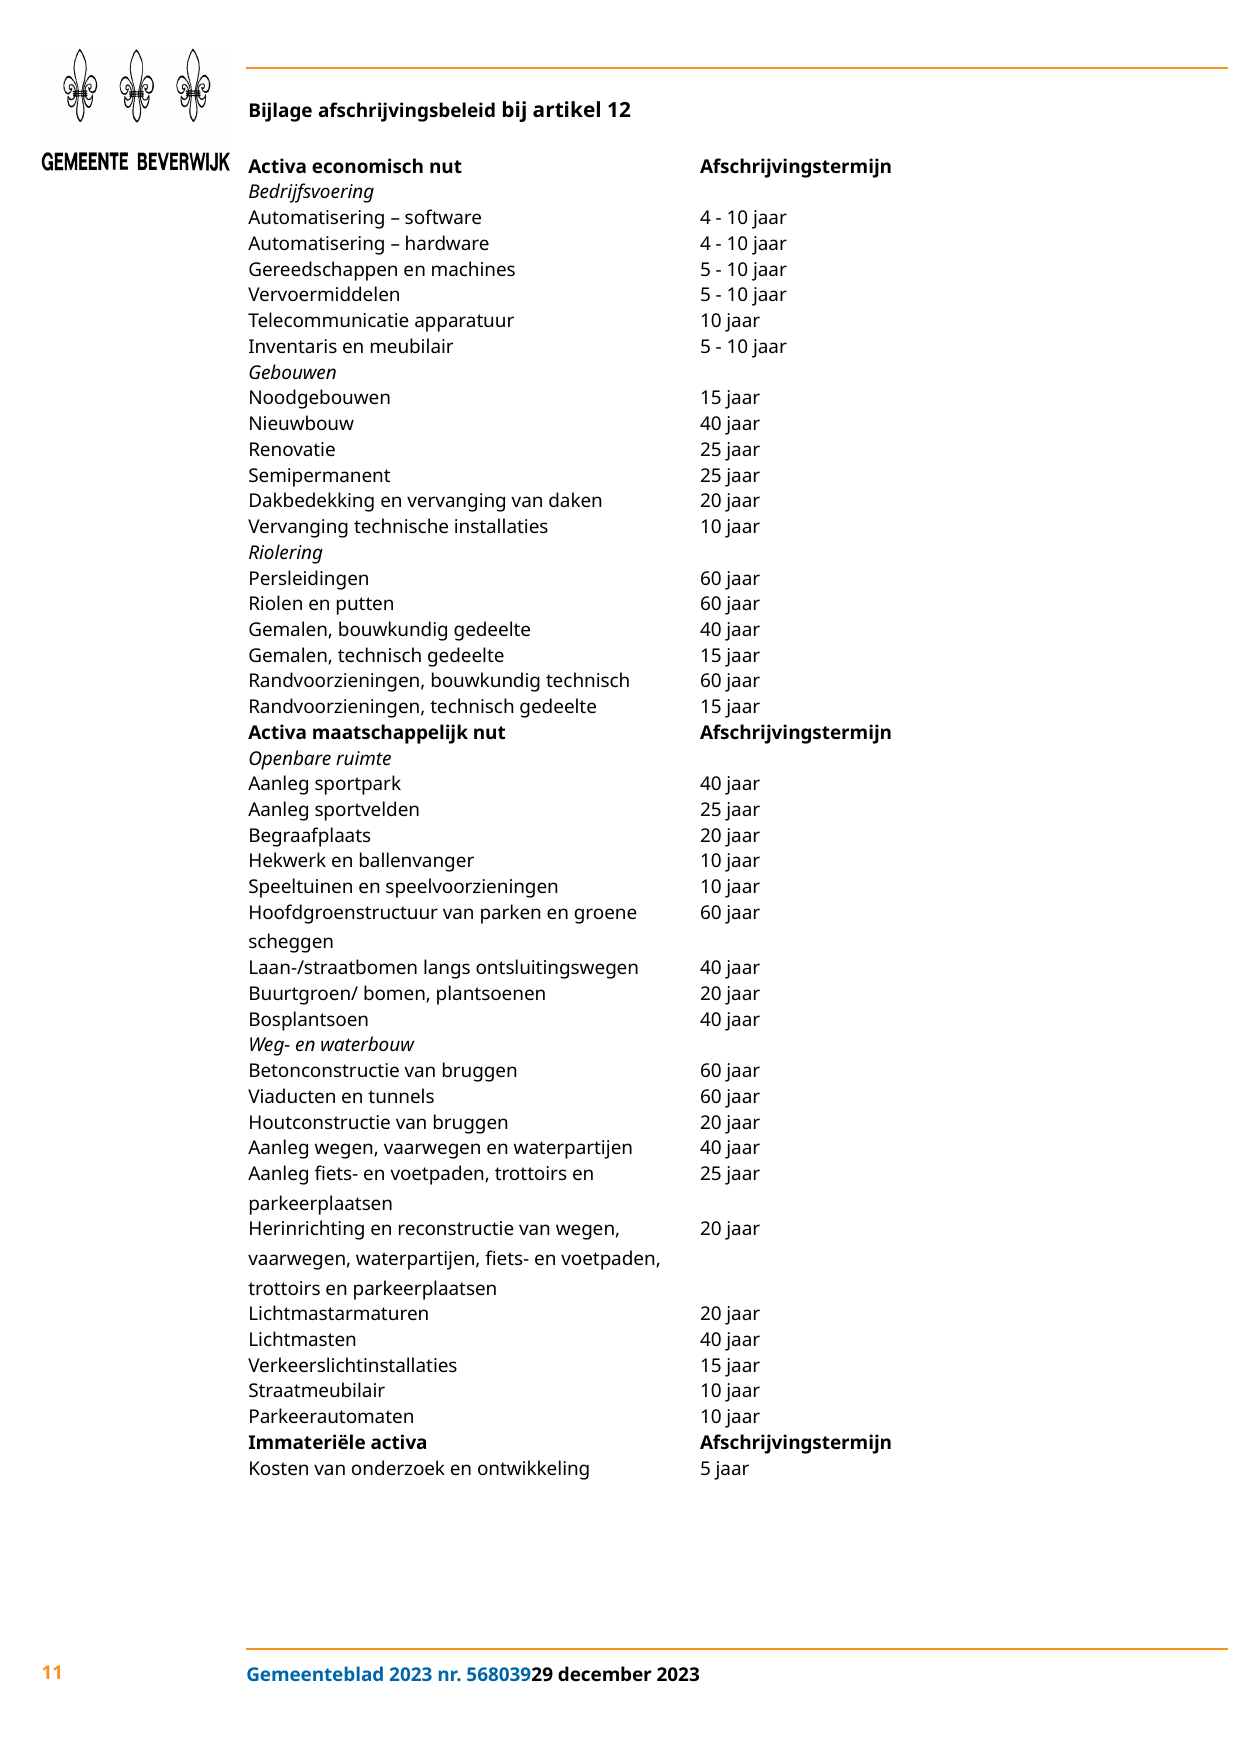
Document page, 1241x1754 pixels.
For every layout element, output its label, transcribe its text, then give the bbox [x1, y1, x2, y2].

table_cell Aanleg sportvelden [248, 796, 700, 822]
table_cell Aanleg fiets- en voetpaden, trottoirs en parkeerplaatsen [248, 1160, 700, 1216]
table_cell 10 jaar [700, 1404, 1152, 1429]
table_cell Openbare ruimte [248, 745, 700, 771]
picture [41, 47, 231, 172]
table_cell Lichtmasten [248, 1326, 700, 1352]
table_cell 10 jaar [700, 308, 1152, 333]
table_cell Afschrijvingstermijn [700, 719, 1152, 745]
table_cell Buurtgroen/ bomen, plantsoenen [248, 980, 700, 1006]
table_cell Randvoorzieningen, bouwkundig technisch [248, 668, 700, 693]
table_header Afschrijvingstermijn [700, 153, 1152, 179]
table_cell Gereedschappen en machines [248, 256, 700, 282]
table_cell 60 jaar [700, 1058, 1152, 1083]
table_cell 15 jaar [700, 693, 1152, 719]
table_cell Lichtmastarmaturen [248, 1301, 700, 1326]
table_cell Telecommunicatie apparatuur [248, 308, 700, 333]
table_cell 20 jaar [700, 1216, 1152, 1301]
table_cell 40 jaar [700, 771, 1152, 796]
table_cell Automatisering – hardware [248, 230, 700, 256]
table_cell 60 jaar [700, 565, 1152, 590]
table_cell 20 jaar [700, 822, 1152, 848]
table_cell 40 jaar [700, 1006, 1152, 1032]
table_cell 25 jaar [700, 462, 1152, 487]
table_cell 4 - 10 jaar [700, 230, 1152, 256]
table_cell 15 jaar [700, 1352, 1152, 1378]
table_cell Bedrijfsvoering [248, 179, 700, 204]
table_cell Nieuwbouw [248, 410, 700, 436]
table_cell 40 jaar [700, 1326, 1152, 1352]
table_cell Houtconstructie van bruggen [248, 1109, 700, 1134]
table_header Activa economisch nut [248, 153, 700, 179]
table_cell Afschrijvingstermijn [700, 1429, 1152, 1455]
table_cell 20 jaar [700, 488, 1152, 513]
table_cell 25 jaar [700, 436, 1152, 462]
table_cell 60 jaar [700, 1083, 1152, 1109]
table_cell Randvoorzieningen, technisch gedeelte [248, 693, 700, 719]
table_cell 10 jaar [700, 1378, 1152, 1403]
table_cell Kosten van onderzoek en ontwikkeling [248, 1455, 700, 1481]
table_cell Viaducten en tunnels [248, 1083, 700, 1109]
table_cell 5 - 10 jaar [700, 282, 1152, 307]
table_cell 60 jaar [700, 668, 1152, 693]
table_cell Gebouwen [248, 359, 700, 384]
table_cell 5 jaar [700, 1455, 1152, 1481]
table_cell 5 - 10 jaar [700, 333, 1152, 359]
text Bijlage afschrijvingsbeleid bij artikel 12 [248, 95, 1152, 123]
table_cell 40 jaar [700, 1135, 1152, 1160]
table_cell Renovatie [248, 436, 700, 462]
table_cell 25 jaar [700, 1160, 1152, 1216]
table_cell 10 jaar [700, 513, 1152, 539]
table_cell 60 jaar [700, 899, 1152, 954]
table_cell Riolen en putten [248, 590, 700, 616]
table_cell [700, 179, 1152, 204]
table_cell Hoofdgroenstructuur van parken en groene scheggen [248, 899, 700, 954]
table_cell Straatmeubilair [248, 1378, 700, 1403]
table_cell Betonconstructie van bruggen [248, 1058, 700, 1083]
table_cell Weg- en waterbouw [248, 1032, 700, 1057]
table_cell 40 jaar [700, 616, 1152, 642]
table_cell Bosplantsoen [248, 1006, 700, 1032]
table_cell 5 - 10 jaar [700, 256, 1152, 282]
table_cell 15 jaar [700, 642, 1152, 668]
table_cell 10 jaar [700, 874, 1152, 899]
table_cell 60 jaar [700, 590, 1152, 616]
table_cell 40 jaar [700, 410, 1152, 436]
table_cell Vervanging technische installaties [248, 513, 700, 539]
table_cell 25 jaar [700, 796, 1152, 822]
table_cell Gemalen, technisch gedeelte [248, 642, 700, 668]
table_cell Immateriële activa [248, 1429, 700, 1455]
table_cell Hekwerk en ballenvanger [248, 848, 700, 873]
table_cell Speeltuinen en speelvoorzieningen [248, 874, 700, 899]
table_cell Parkeerautomaten [248, 1404, 700, 1429]
table_cell Inventaris en meubilair [248, 333, 700, 359]
table_cell Semipermanent [248, 462, 700, 487]
table_cell 15 jaar [700, 385, 1152, 410]
table_cell Herinrichting en reconstructie van wegen, vaarwegen, waterpartijen, fiets- en voetpaden, trottoirs en parkeerplaatsen [248, 1216, 700, 1301]
table_cell Riolering [248, 539, 700, 565]
table_cell 4 - 10 jaar [700, 205, 1152, 230]
table_cell Verkeerslichtinstallaties [248, 1352, 700, 1378]
table_cell [700, 1032, 1152, 1057]
table_cell 20 jaar [700, 1301, 1152, 1326]
table_cell Activa maatschappelijk nut [248, 719, 700, 745]
table_cell Noodgebouwen [248, 385, 700, 410]
table_cell Aanleg sportpark [248, 771, 700, 796]
table_cell [700, 359, 1152, 384]
table_cell [700, 539, 1152, 565]
table_cell Automatisering – software [248, 205, 700, 230]
table_cell 40 jaar [700, 955, 1152, 980]
table_cell Aanleg wegen, vaarwegen en waterpartijen [248, 1135, 700, 1160]
table_cell Gemalen, bouwkundig gedeelte [248, 616, 700, 642]
table_cell Laan-/straatbomen langs ontsluitingswegen [248, 955, 700, 980]
table_cell Vervoermiddelen [248, 282, 700, 307]
table_cell Dakbedekking en vervanging van daken [248, 488, 700, 513]
table_cell Persleidingen [248, 565, 700, 590]
table_cell 20 jaar [700, 1109, 1152, 1134]
table_cell [700, 745, 1152, 771]
table_cell 20 jaar [700, 980, 1152, 1006]
table_cell Begraafplaats [248, 822, 700, 848]
table_cell 10 jaar [700, 848, 1152, 873]
